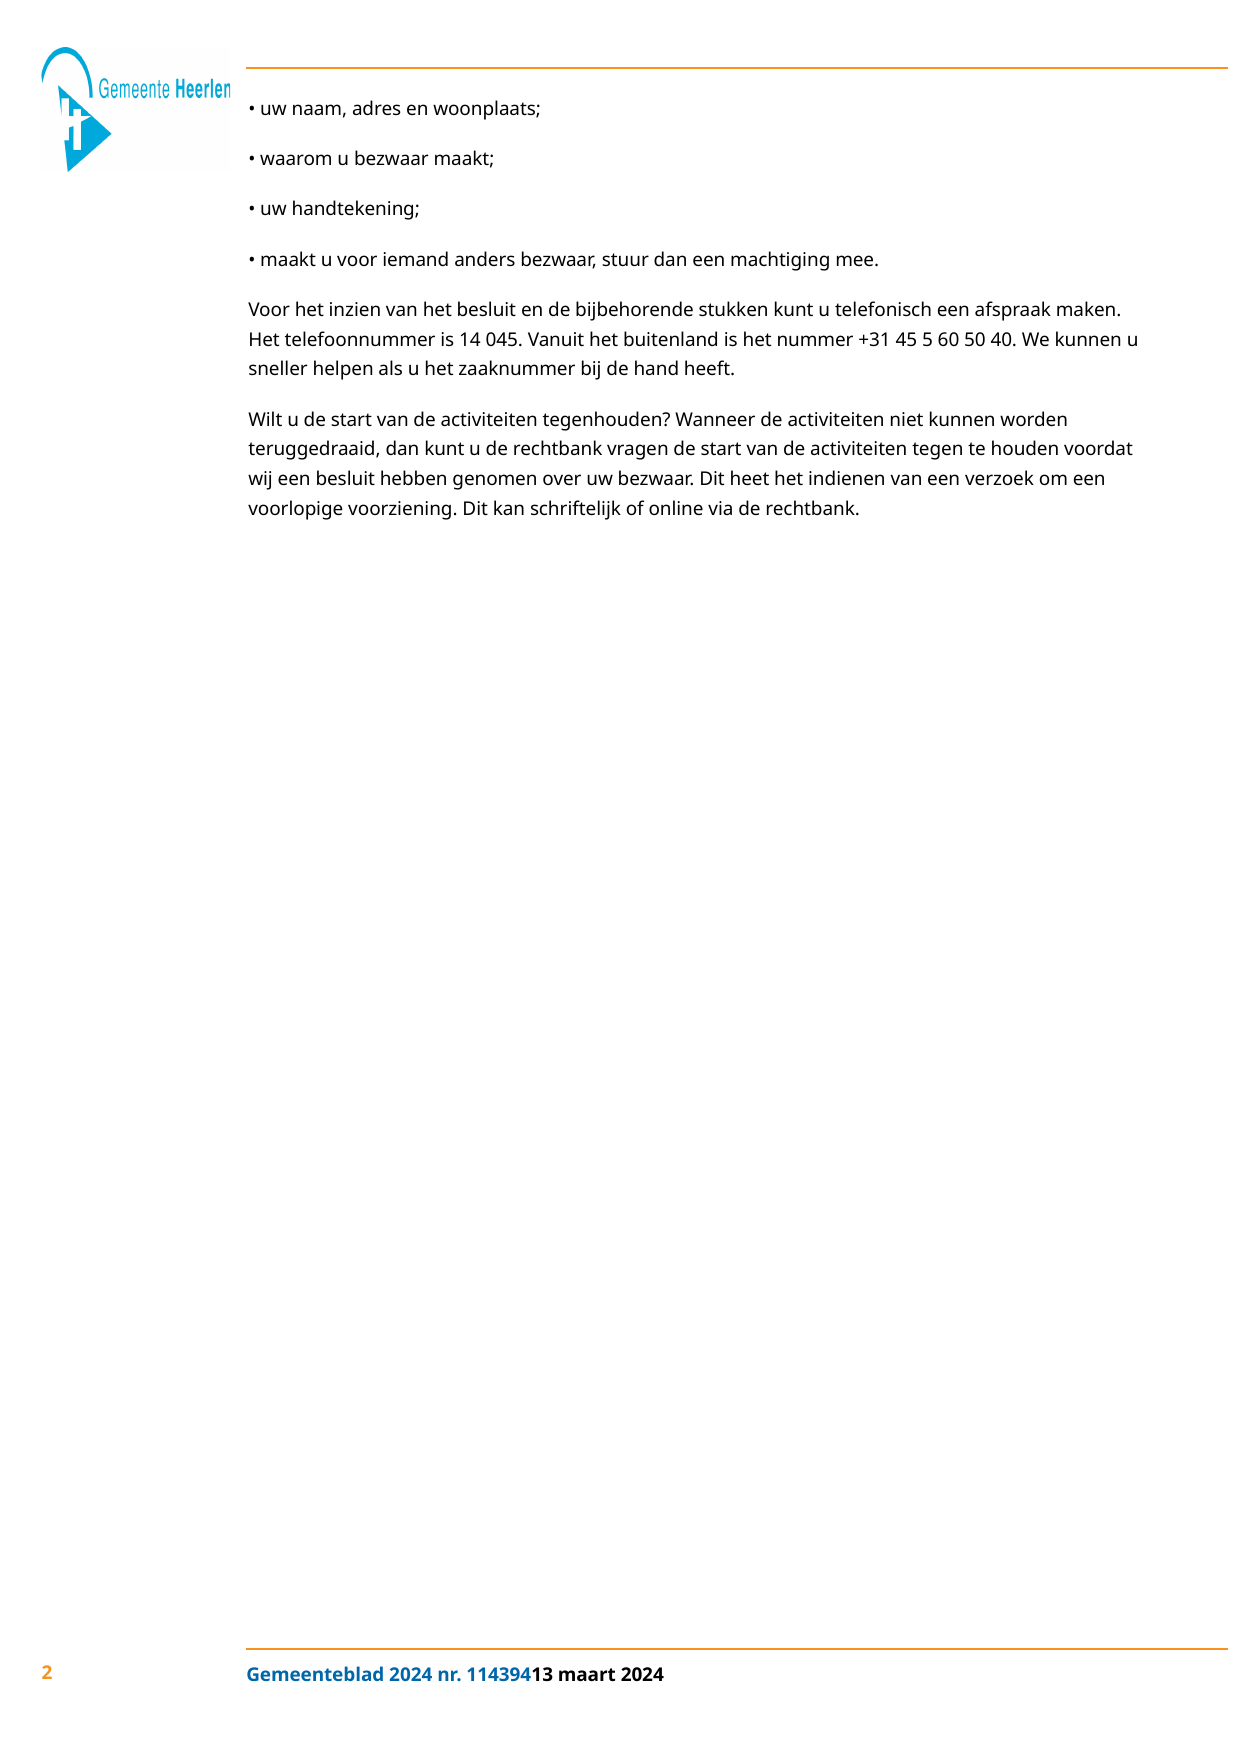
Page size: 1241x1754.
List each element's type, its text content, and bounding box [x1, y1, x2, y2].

text • waarom u bezwaar maakt; [248, 145, 1152, 171]
text • maakt u voor iemand anders bezwaar, stuur dan een machtiging mee. [248, 246, 1152, 272]
text Voor het inzien van het besluit en de bijbehorende stukken kunt u telefonisch een afspraak maken. Het telefoonnummer is 14 045. Vanuit het buitenland is het nummer +31 45 5 60 50 40. We kunnen u sneller helpen als u het zaaknummer bij de hand heeft. [248, 296, 1152, 381]
text • uw handtekening; [248, 196, 1152, 221]
picture [41, 47, 231, 172]
text Wilt u de start van de activiteiten tegenhouden? Wanneer de activiteiten niet kunnen worden teruggedraaid, dan kunt u de rechtbank vragen de start van de activiteiten tegen te houden voordat wij een besluit hebben genomen over uw bezwaar. Dit heet het indienen van een verzoek om een voorlopige voorziening. Dit kan schriftelijk of online via de rechtbank. [248, 406, 1152, 521]
picture [41, 47, 59, 70]
text • uw naam, adres en woonplaats; [248, 95, 1152, 121]
